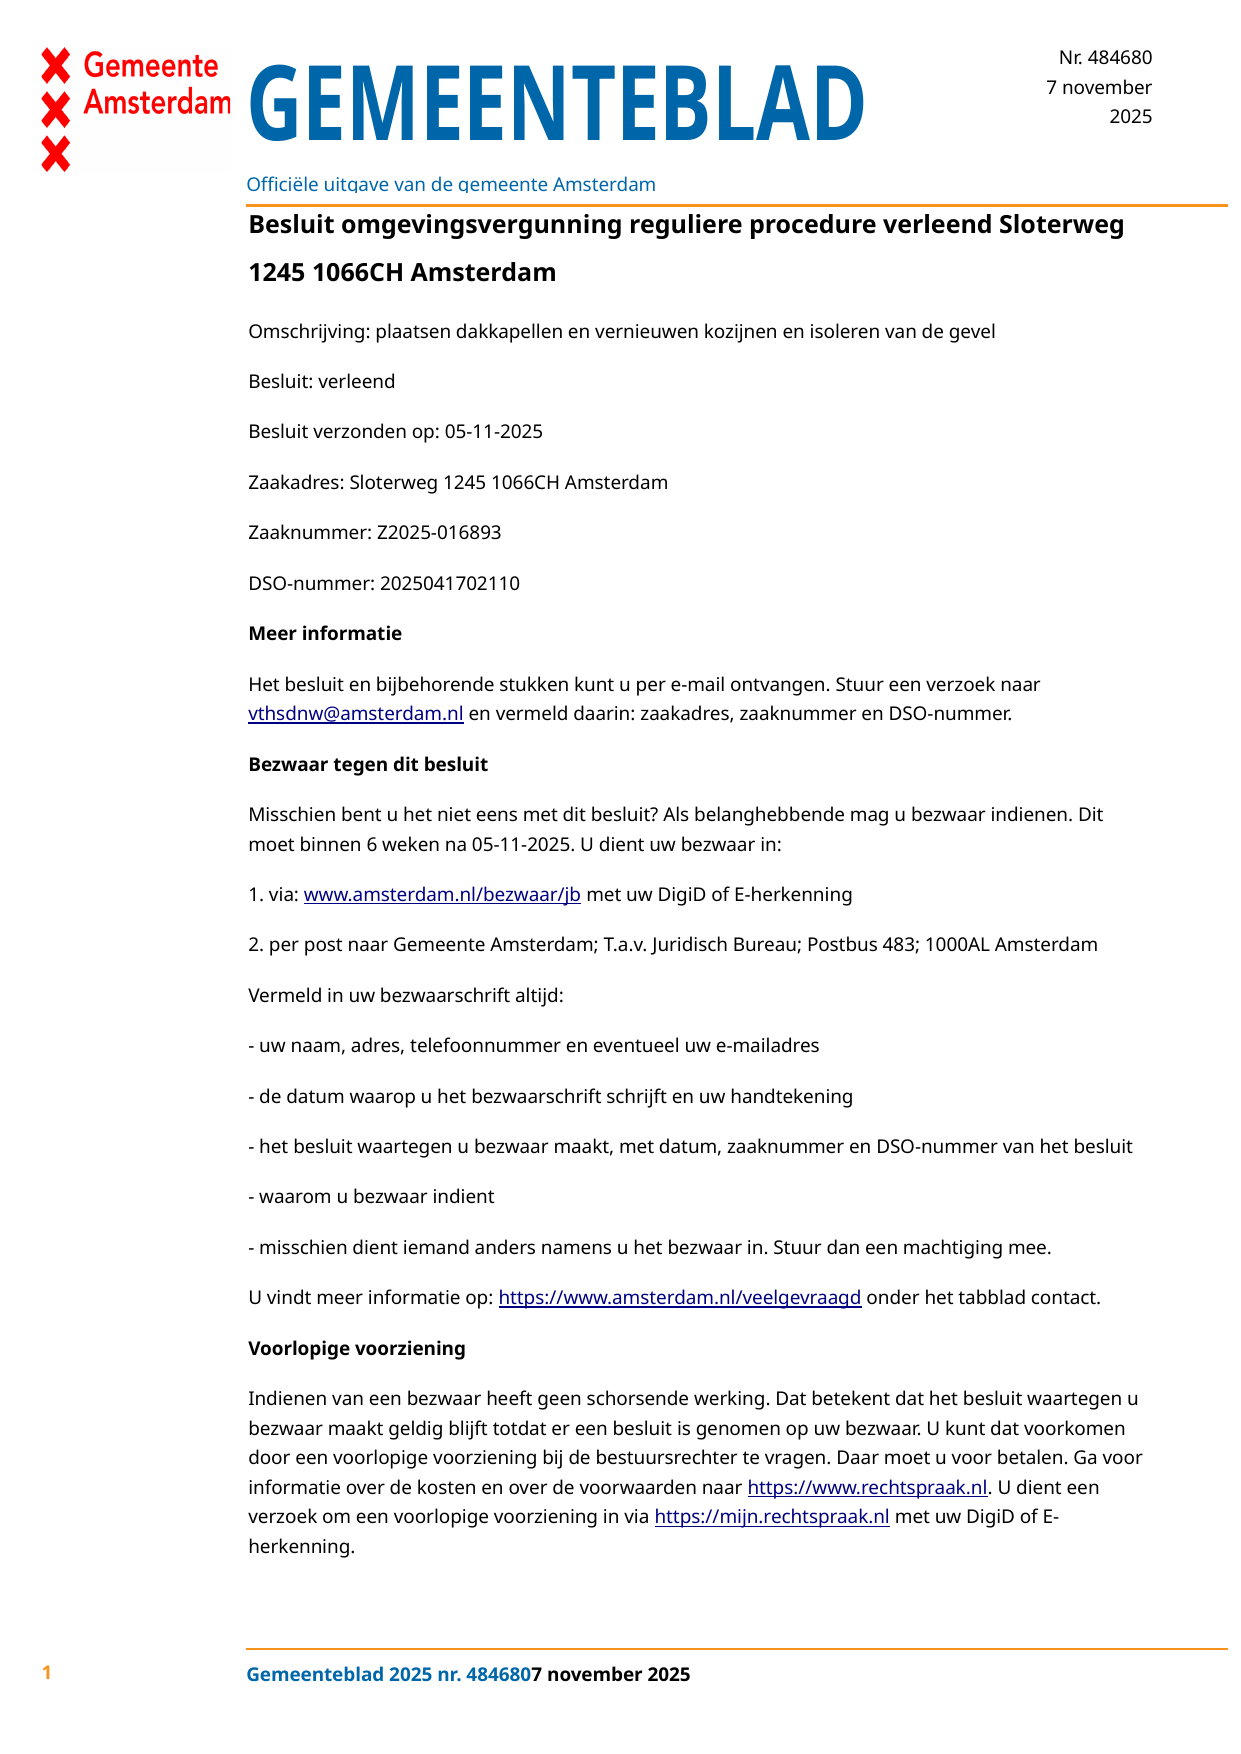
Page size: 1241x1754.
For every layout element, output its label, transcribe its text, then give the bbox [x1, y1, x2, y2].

text Besluit omgevingsvergunning reguliere procedure verleend Sloterweg 1245 1066CH Amsterdam [248, 207, 1152, 288]
text Voorlopige voorziening [248, 1335, 1152, 1361]
text Vermeld in uw bezwaarschrift altijd: [248, 982, 1152, 1008]
text Meer informatie [248, 620, 1152, 646]
text Het besluit en bijbehorende stukken kunt u per e-mail ontvangen. Stuur een verzoek naar vthsdnw@amsterdam.nl en vermeld daarin: zaakadres, zaaknummer en DSO-nummer. [248, 671, 1152, 726]
text Besluit: verleend [248, 368, 1152, 394]
text - misschien dient iemand anders namens u het bezwaar in. Stuur dan een machtiging mee. [248, 1234, 1152, 1260]
text Bezwaar tegen dit besluit [248, 751, 1152, 777]
text 1. via: www.amsterdam.nl/bezwaar/jb met uw DigiD of E-herkenning [248, 881, 1152, 907]
text Zaaknummer: Z2025-016893 [248, 519, 1152, 545]
text - waarom u bezwaar indient [248, 1184, 1152, 1209]
text Zaakadres: Sloterweg 1245 1066CH Amsterdam [248, 469, 1152, 495]
text - uw naam, adres, telefoonnummer en eventueel uw e-mailadres [248, 1032, 1152, 1058]
text Besluit verzonden op: 05-11-2025 [248, 419, 1152, 444]
text 2. per post naar Gemeente Amsterdam; T.a.v. Juridisch Bureau; Postbus 483; 1000AL Amsterdam [248, 932, 1152, 957]
text Omschrijving: plaatsen dakkapellen en vernieuwen kozijnen en isoleren van de gevel [248, 318, 1152, 344]
text U vindt meer informatie op: https://www.amsterdam.nl/veelgevraagd onder het tabblad contact. [248, 1284, 1152, 1310]
text Indienen van een bezwaar heeft geen schorsende werking. Dat betekent dat het besluit waartegen u bezwaar maakt geldig blijft totdat er een besluit is genomen op uw bezwaar. U kunt dat voorkomen door een voorlopige voorziening bij de bestuursrechter te vragen. Daar moet u voor betalen. Ga voor informatie over de kosten en over de voorwaarden naar https://www.rechtspraak.nl. U dient een verzoek om een voorlopige voorziening in via https://mijn.rechtspraak.nl met uw DigiD of E-herkenning. [248, 1385, 1152, 1559]
text - de datum waarop u het bezwaarschrift schrijft en uw handtekening [248, 1083, 1152, 1109]
text DSO-nummer: 2025041702110 [248, 570, 1152, 596]
picture [41, 47, 231, 172]
text Misschien bent u het niet eens met dit besluit? Als belanghebbende mag u bezwaar indienen. Dit moet binnen 6 weken na 05-11-2025. U dient uw bezwaar in: [248, 801, 1152, 857]
text - het besluit waartegen u bezwaar maakt, met datum, zaaknummer en DSO-nummer van het besluit [248, 1133, 1152, 1159]
